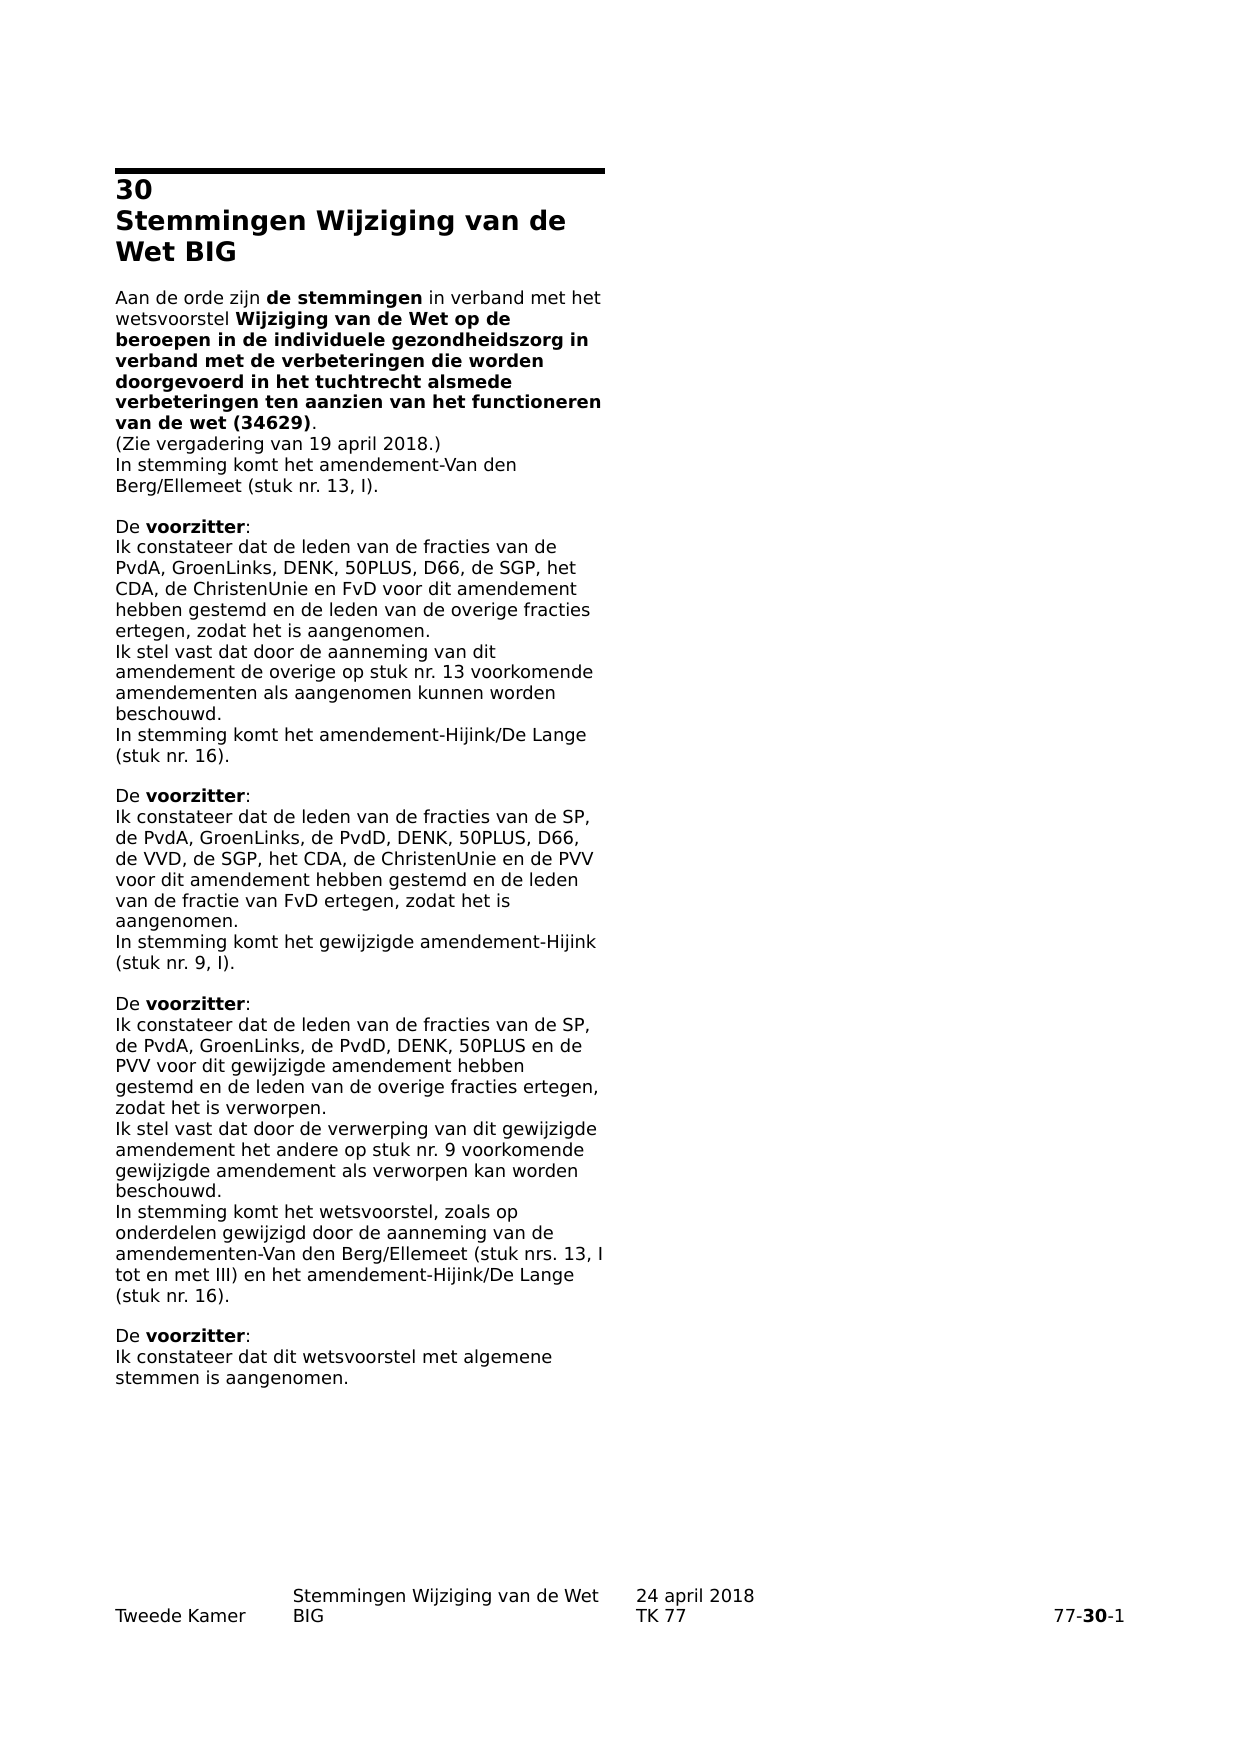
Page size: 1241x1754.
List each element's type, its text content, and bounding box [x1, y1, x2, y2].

text In stemming komt het wetsvoorstel, zoals op onderdelen gewijzigd door de aanneming van de amendementen-Van den Berg/Ellemeet (stuk nrs. 13, I tot en met III) en het amendement-Hijink/De Lange (stuk nr. 16). [115, 1202, 605, 1306]
text De voorzitter: [115, 516, 605, 537]
text De voorzitter: [115, 994, 605, 1014]
text In stemming komt het amendement-Hijink/De Lange (stuk nr. 16). [115, 725, 605, 766]
text In stemming komt het gewijzigde amendement-Hijink (stuk nr. 9, I). [115, 932, 605, 974]
text Ik constateer dat de leden van de fracties van de SP, de PvdA, GroenLinks, de PvdD, DENK, 50PLUS en de PVV voor dit gewijzigde amendement hebben gestemd en de leden van de overige fracties ertegen, zodat het is verworpen. [115, 1014, 605, 1119]
title 30 Stemmingen Wijziging van de Wet BIG [115, 174, 605, 268]
text De voorzitter: [115, 1326, 605, 1347]
text Ik constateer dat de leden van de fracties van de PvdA, GroenLinks, DENK, 50PLUS, D66, de SGP, het CDA, de ChristenUnie en FvD voor dit amendement hebben gestemd en de leden van de overige fracties ertegen, zodat het is aangenomen. [115, 537, 605, 641]
text In stemming komt het amendement-Van den Berg/Ellemeet (stuk nr. 13, I). [115, 455, 605, 496]
text Ik constateer dat dit wetsvoorstel met algemene stemmen is aangenomen. [115, 1347, 605, 1388]
text Aan de orde zijn de stemmingen in verband met het wetsvoorstel Wijziging van de Wet op de beroepen in de individuele gezondheidszorg in verband met de verbeteringen die worden doorgevoerd in het tuchtrecht alsmede verbeteringen ten aanzien van het functioneren van de wet (34629). [115, 288, 605, 434]
text Ik stel vast dat door de aanneming van dit amendement de overige op stuk nr. 13 voorkomende amendementen als aangenomen kunnen worden beschouwd. [115, 641, 605, 725]
text De voorzitter: [115, 786, 605, 807]
text Ik stel vast dat door de verwerping van dit gewijzigde amendement het andere op stuk nr. 9 voorkomende gewijzigde amendement als verworpen kan worden beschouwd. [115, 1119, 605, 1202]
text Ik constateer dat de leden van de fracties van de SP, de PvdA, GroenLinks, de PvdD, DENK, 50PLUS, D66, de VVD, de SGP, het CDA, de ChristenUnie en de PVV voor dit amendement hebben gestemd en de leden van de fractie van FvD ertegen, zodat het is aangenomen. [115, 807, 605, 932]
text (Zie vergadering van 19 april 2018.) [115, 434, 605, 455]
